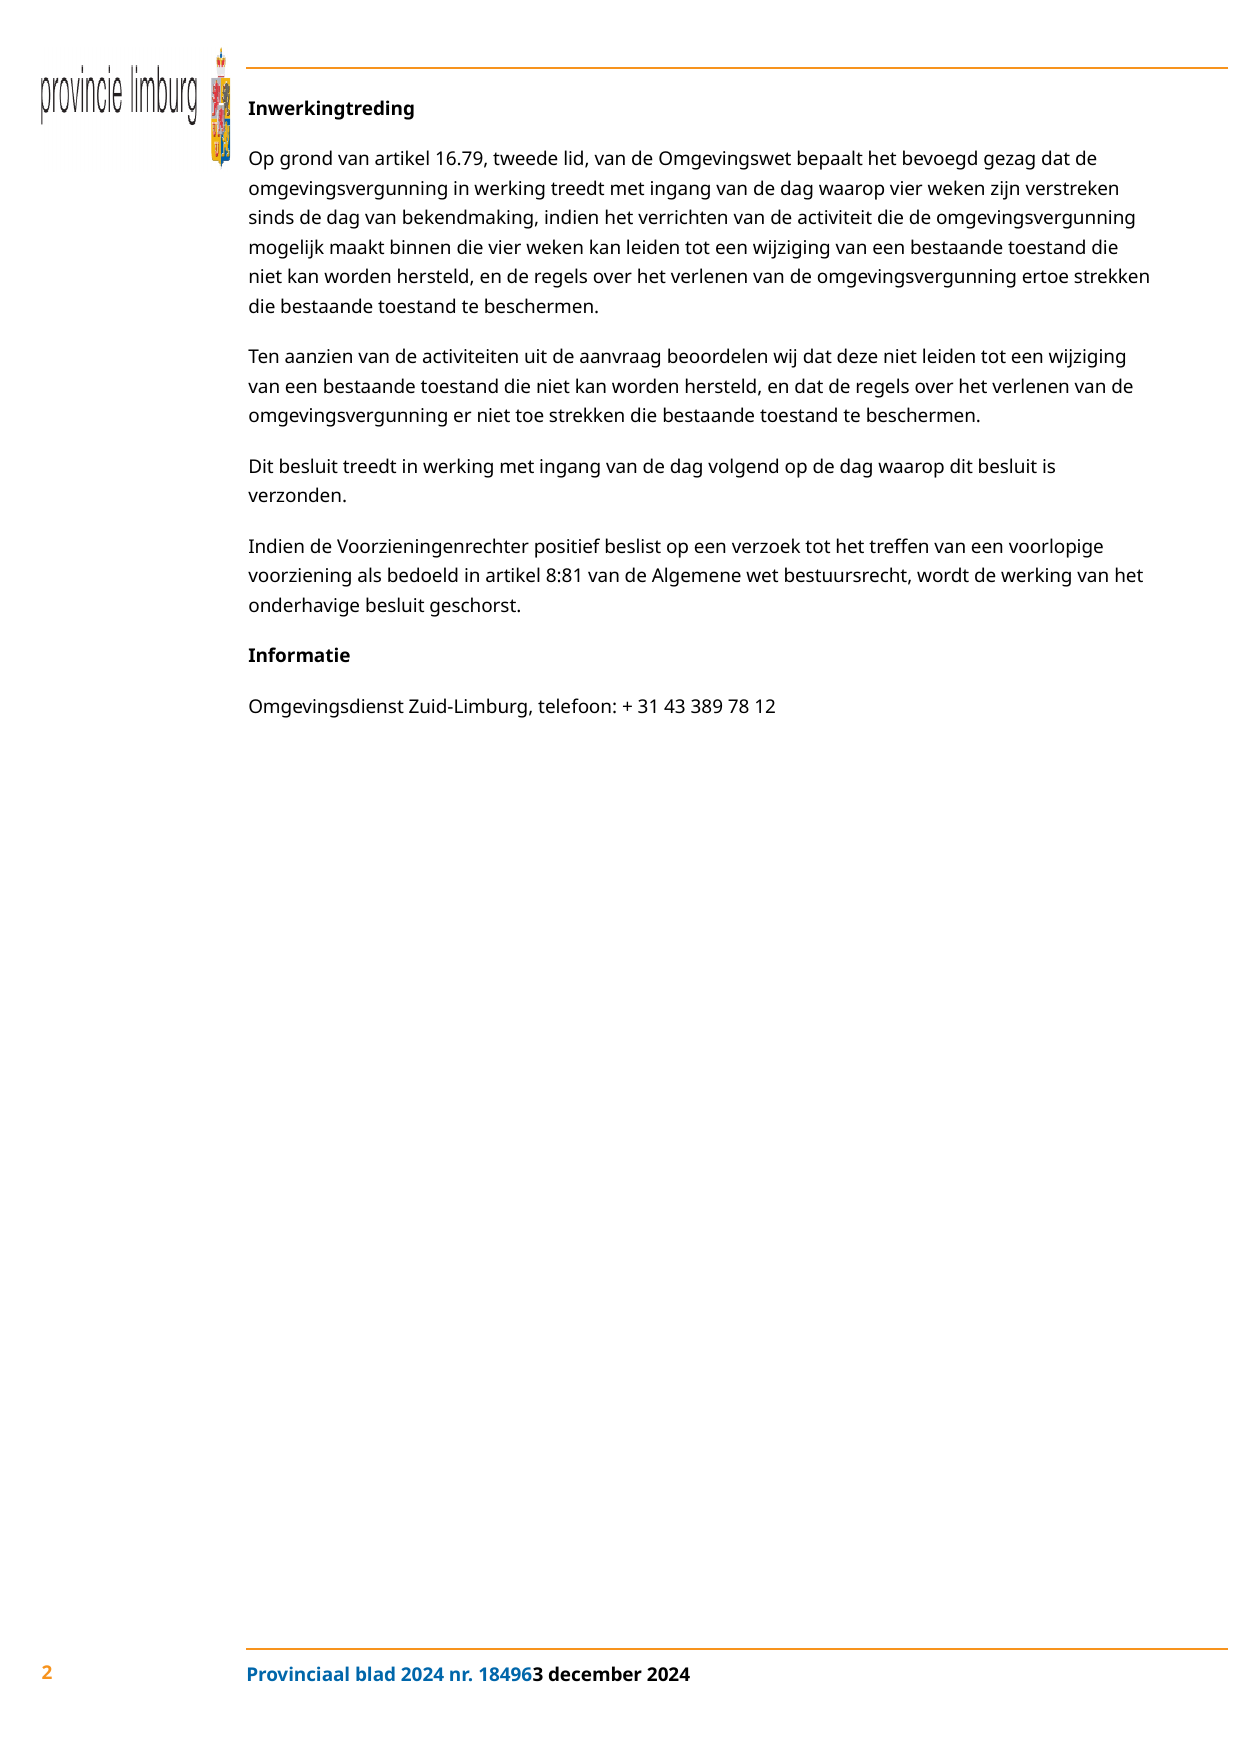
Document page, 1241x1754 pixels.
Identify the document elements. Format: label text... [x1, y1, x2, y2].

picture [41, 47, 231, 172]
text Op grond van artikel 16.79, tweede lid, van de Omgevingswet bepaalt het bevoegd gezag dat de omgevingsvergunning in werking treedt met ingang van de dag waarop vier weken zijn verstreken sinds de dag van bekendmaking, indien het verrichten van de activiteit die de omgevingsvergunning mogelijk maakt binnen die vier weken kan leiden tot een wijziging van een bestaande toestand die niet kan worden hersteld, en de regels over het verlenen van de omgevingsvergunning ertoe strekken die bestaande toestand te beschermen. [248, 145, 1152, 319]
text Indien de Voorzieningenrechter positief beslist op een verzoek tot het treffen van een voorlopige voorziening als bedoeld in artikel 8:81 van de Algemene wet bestuursrecht, wordt de werking van het onderhavige besluit geschorst. [248, 533, 1152, 618]
text Omgevingsdienst Zuid-Limburg, telefoon: + 31 43 389 78 12 [248, 693, 1152, 719]
text Ten aanzien van de activiteiten uit de aanvraag beoordelen wij dat deze niet leiden tot een wijziging van een bestaande toestand die niet kan worden hersteld, en dat de regels over het verlenen van de omgevingsvergunning er niet toe strekken die bestaande toestand te beschermen. [248, 343, 1152, 428]
text Inwerkingtreding [248, 95, 1152, 121]
text Dit besluit treedt in werking met ingang van de dag volgend op de dag waarop dit besluit is verzonden. [248, 453, 1152, 508]
text Informatie [248, 643, 1152, 668]
